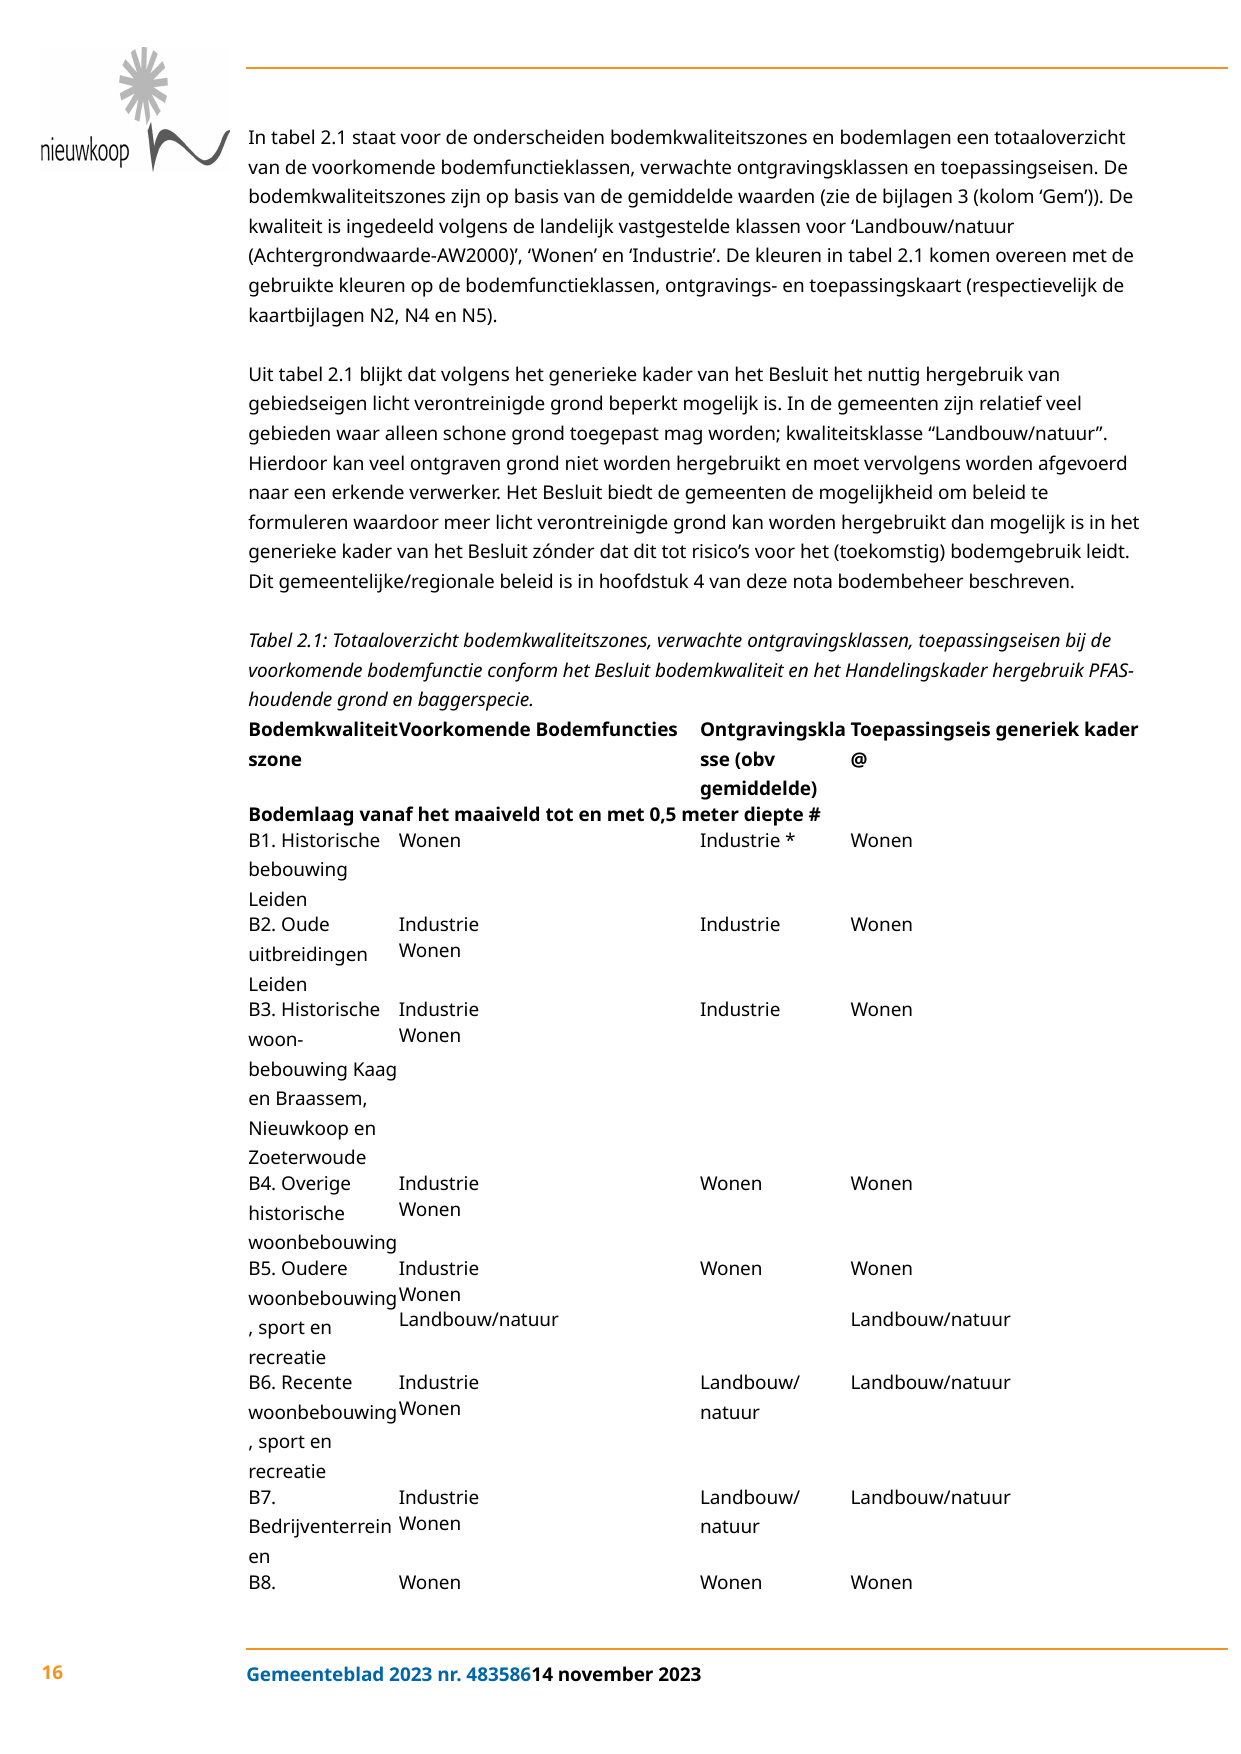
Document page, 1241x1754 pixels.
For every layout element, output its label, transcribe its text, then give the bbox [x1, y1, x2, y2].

table_cell Wonen [399, 1196, 700, 1255]
table_cell Landbouw/natuur [700, 1370, 850, 1484]
table_header Toepassingseis generiek kader @ [850, 716, 1152, 801]
table_cell B7. Bedrijventerreinen [248, 1484, 398, 1569]
text Uit tabel 2.1 blijkt dat volgens het generieke kader van het Besluit het nuttig hergebruik van gebiedseigen licht verontreinigde grond beperkt mogelijk is. In de gemeenten zijn relatief veel gebieden waar alleen schone grond toegepast mag worden; kwaliteitsklasse “Landbouw/natuur”. Hierdoor kan veel ontgraven grond niet worden hergebruikt en moet vervolgens worden afgevoerd naar een erkende verwerker. Het Besluit biedt de gemeenten de mogelijkheid om beleid te formuleren waardoor meer licht verontreinigde grond kan worden hergebruikt dan mogelijk is in het generieke kader van het Besluit zónder dat dit tot risico’s voor het (toekomstig) bodemgebruik leidt. Dit gemeentelijke/regionale beleid is in hoofdstuk 4 van deze nota bodembeheer beschreven. [248, 361, 1152, 594]
table_cell B3. Historische woon-bebouwing Kaag en Braassem, Nieuwkoop en Zoeterwoude [248, 997, 398, 1170]
table_cell Industrie [399, 912, 700, 937]
table_cell Industrie [399, 997, 700, 1022]
table_cell Wonen [700, 1569, 850, 1595]
table_cell B1. Historische bebouwing Leiden [248, 827, 398, 912]
table_cell Wonen [399, 827, 700, 912]
table_cell Wonen [399, 1569, 700, 1595]
table_cell Wonen [700, 1255, 850, 1369]
table_cell Landbouw/natuur [700, 1484, 850, 1569]
table_header Voorkomende Bodemfuncties [399, 716, 700, 801]
table_cell Industrie [399, 1170, 700, 1196]
table_cell Landbouw/natuur [850, 1484, 1152, 1569]
text Tabel 2.1: Totaaloverzicht bodemkwaliteitszones, verwachte ontgravingsklassen, toepassingseisen bij de voorkomende bodemfunctie conform het Besluit bodemkwaliteit en het Handelingskader hergebruik PFAS-houdende grond en baggerspecie. [248, 627, 1152, 712]
picture [41, 47, 231, 172]
table_cell Wonen [850, 1255, 1152, 1307]
table_cell Industrie [399, 1255, 700, 1281]
table_cell Landbouw/natuur [399, 1307, 700, 1369]
table_cell B6. Recente woonbebouwing, sport en recreatie [248, 1370, 398, 1484]
table_cell Wonen [850, 912, 1152, 997]
table_header Bodemkwaliteitszone [248, 716, 398, 801]
table_cell Bodemlaag vanaf het maaiveld tot en met 0,5 meter diepte # [248, 801, 1152, 827]
table_cell Wonen [850, 1569, 1152, 1595]
table_cell B2. Oude uitbreidingen Leiden [248, 912, 398, 997]
table_cell B8. [248, 1569, 398, 1595]
table_cell Landbouw/natuur [850, 1370, 1152, 1484]
table_cell Wonen [850, 827, 1152, 912]
table_cell Landbouw/natuur [850, 1307, 1152, 1369]
table_cell Wonen [700, 1170, 850, 1255]
table_cell B4. Overige historische woonbebouwing [248, 1170, 398, 1255]
table_cell Industrie [399, 1370, 700, 1395]
table_cell Wonen [850, 997, 1152, 1170]
table_header Ontgravingsklasse (obv gemiddelde) [700, 716, 850, 801]
table_cell Industrie [700, 997, 850, 1170]
table_cell Wonen [399, 1510, 700, 1569]
text In tabel 2.1 staat voor de onderscheiden bodemkwaliteitszones en bodemlagen een totaaloverzicht van de voorkomende bodemfunctieklassen, verwachte ontgravingsklassen en toepassingseisen. De bodemkwaliteitszones zijn op basis van de gemiddelde waarden (zie de bijlagen 3 (kolom ‘Gem’)). De kwaliteit is ingedeeld volgens de landelijk vastgestelde klassen voor ‘Landbouw/natuur (Achtergrondwaarde-AW2000)’, ‘Wonen’ en ‘Industrie’. De kleuren in tabel 2.1 komen overeen met de gebruikte kleuren op de bodemfunctieklassen, ontgravings- en toepassingskaart (respectievelijk de kaartbijlagen N2, N4 en N5). [248, 124, 1152, 328]
table_cell Wonen [399, 938, 700, 997]
table_cell Industrie [700, 912, 850, 997]
table_cell Wonen [850, 1170, 1152, 1255]
table_cell Industrie [399, 1484, 700, 1510]
table_cell Industrie * [700, 827, 850, 912]
table_cell Wonen [399, 1395, 700, 1484]
table_cell Wonen [399, 1022, 700, 1170]
table_cell B5. Oudere woonbebouwing, sport en recreatie [248, 1255, 398, 1369]
table_cell Wonen [399, 1281, 700, 1307]
